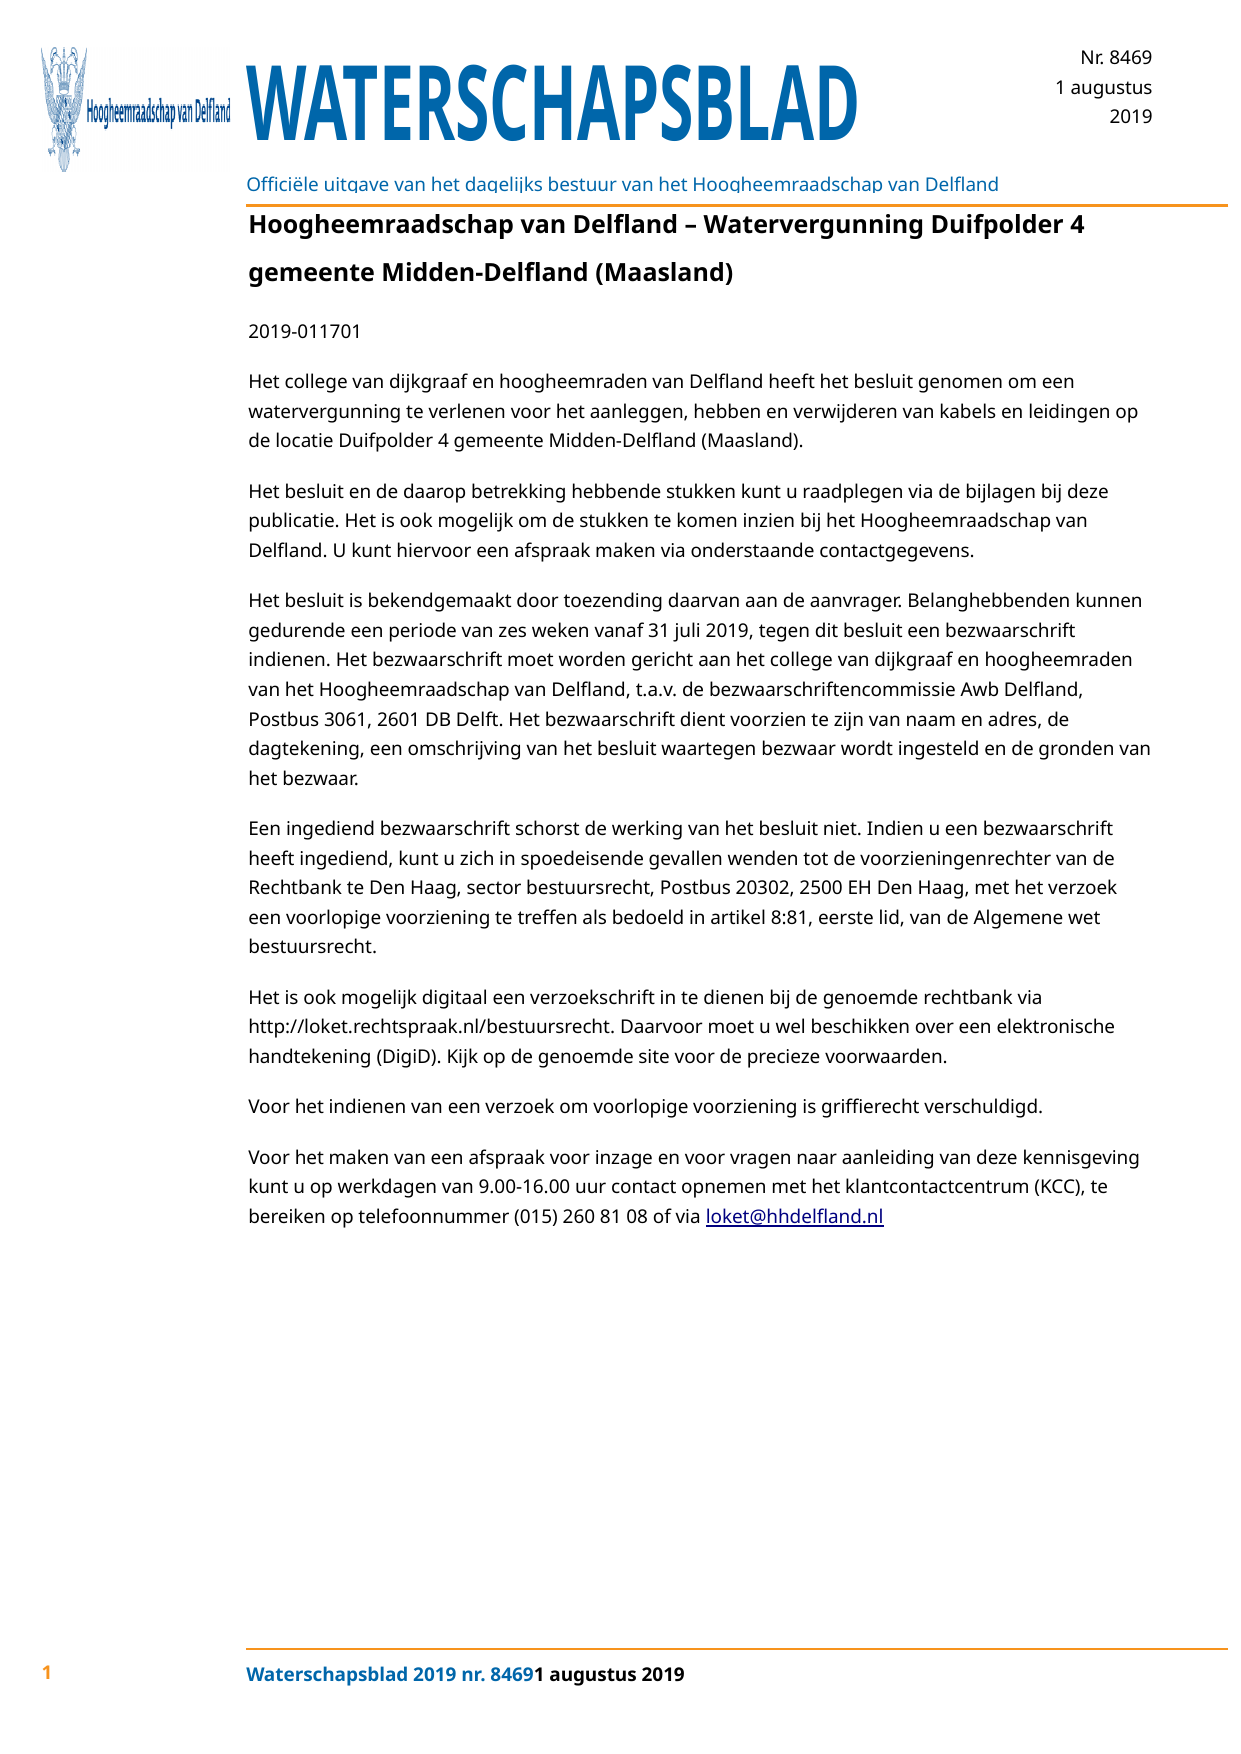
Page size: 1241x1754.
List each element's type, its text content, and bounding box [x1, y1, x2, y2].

text Voor het indienen van een verzoek om voorlopige voorziening is griffierecht verschuldigd. [248, 1094, 1152, 1119]
text Het is ook mogelijk digitaal een verzoekschrift in te dienen bij de genoemde rechtbank via http://loket.rechtspraak.nl/bestuursrecht. Daarvoor moet u wel beschikken over een elektronische handtekening (DigiD). Kijk op de genoemde site voor de precieze voorwaarden. [248, 984, 1152, 1069]
picture [41, 47, 231, 172]
text Hoogheemraadschap van Delfland – Watervergunning Duifpolder 4 gemeente Midden-Delfland (Maasland) [248, 207, 1152, 288]
text Het besluit en de daarop betrekking hebbende stukken kunt u raadplegen via de bijlagen bij deze publicatie. Het is ook mogelijk om de stukken te komen inzien bij het Hoogheemraadschap van Delfland. U kunt hiervoor een afspraak maken via onderstaande contactgegevens. [248, 478, 1152, 563]
text 2019-011701 [248, 318, 1152, 344]
text Het besluit is bekendgemaakt door toezending daarvan aan de aanvrager. Belanghebbenden kunnen gedurende een periode van zes weken vanaf 31 juli 2019, tegen dit besluit een bezwaarschrift indienen. Het bezwaarschrift moet worden gericht aan het college van dijkgraaf en hoogheemraden van het Hoogheemraadschap van Delfland, t.a.v. de bezwaarschriftencommissie Awb Delfland, Postbus 3061, 2601 DB Delft. Het bezwaarschrift dient voorzien te zijn van naam en adres, de dagtekening, een omschrijving van het besluit waartegen bezwaar wordt ingesteld en de gronden van het bezwaar. [248, 587, 1152, 791]
text Het college van dijkgraaf en hoogheemraden van Delfland heeft het besluit genomen om een watervergunning te verlenen voor het aanleggen, hebben en verwijderen van kabels en leidingen op de locatie Duifpolder 4 gemeente Midden-Delfland (Maasland). [248, 368, 1152, 453]
text Een ingediend bezwaarschrift schorst de werking van het besluit niet. Indien u een bezwaarschrift heeft ingediend, kunt u zich in spoedeisende gevallen wenden tot de voorzieningenrechter van de Rechtbank te Den Haag, sector bestuursrecht, Postbus 20302, 2500 EH Den Haag, met het verzoek een voorlopige voorziening te treffen als bedoeld in artikel 8:81, eerste lid, van de Algemene wet bestuursrecht. [248, 815, 1152, 959]
text Voor het maken van een afspraak voor inzage en voor vragen naar aanleiding van deze kennisgeving kunt u op werkdagen van 9.00-16.00 uur contact opnemen met het klantcontactcentrum (KCC), te bereiken op telefoonnummer (015) 260 81 08 of via loket@hhdelfland.nl [248, 1144, 1152, 1229]
